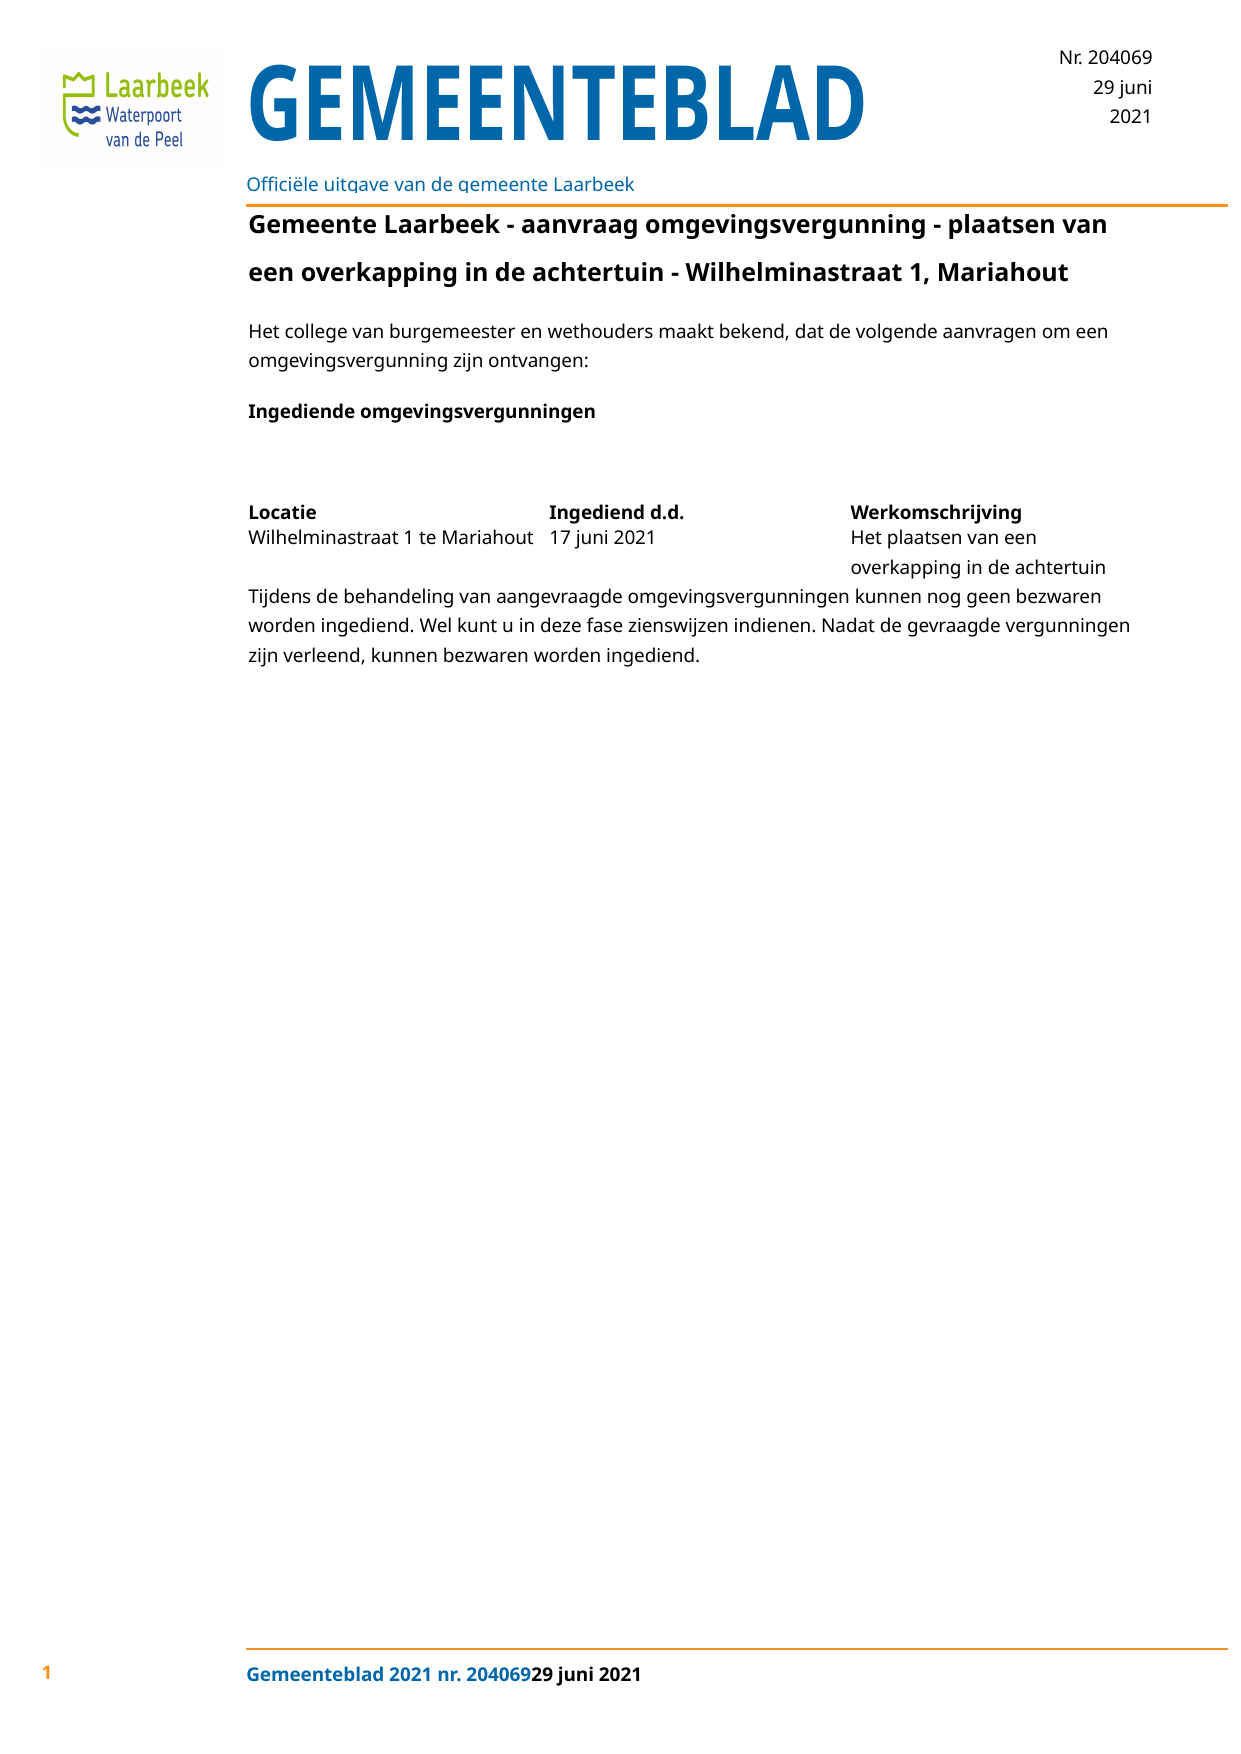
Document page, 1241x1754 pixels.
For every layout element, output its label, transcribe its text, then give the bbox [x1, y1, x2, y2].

table_header Werkomschrijving [850, 499, 1152, 524]
text Ingediende omgevingsvergunningen [248, 398, 1152, 424]
picture [41, 47, 231, 172]
table_header Ingediend d.d. [549, 499, 850, 524]
text Tijdens de behandeling van aangevraagde omgevingsvergunningen kunnen nog geen bezwaren worden ingediend. Wel kunt u in deze fase zienswijzen indienen. Nadat de gevraagde vergunningen zijn verleend, kunnen bezwaren worden ingediend. [248, 583, 1152, 668]
table_cell 17 juni 2021 [549, 525, 850, 580]
text Het college van burgemeester en wethouders maakt bekend, dat de volgende aanvragen om een omgevingsvergunning zijn ontvangen: [248, 318, 1152, 373]
table_header Locatie [248, 499, 549, 524]
table_cell Het plaatsen van een overkapping in de achtertuin [850, 525, 1152, 580]
text Gemeente Laarbeek - aanvraag omgevingsvergunning - plaatsen van een overkapping in de achtertuin - Wilhelminastraat 1, Mariahout [248, 207, 1152, 288]
table_cell Wilhelminastraat 1 te Mariahout [248, 525, 549, 580]
